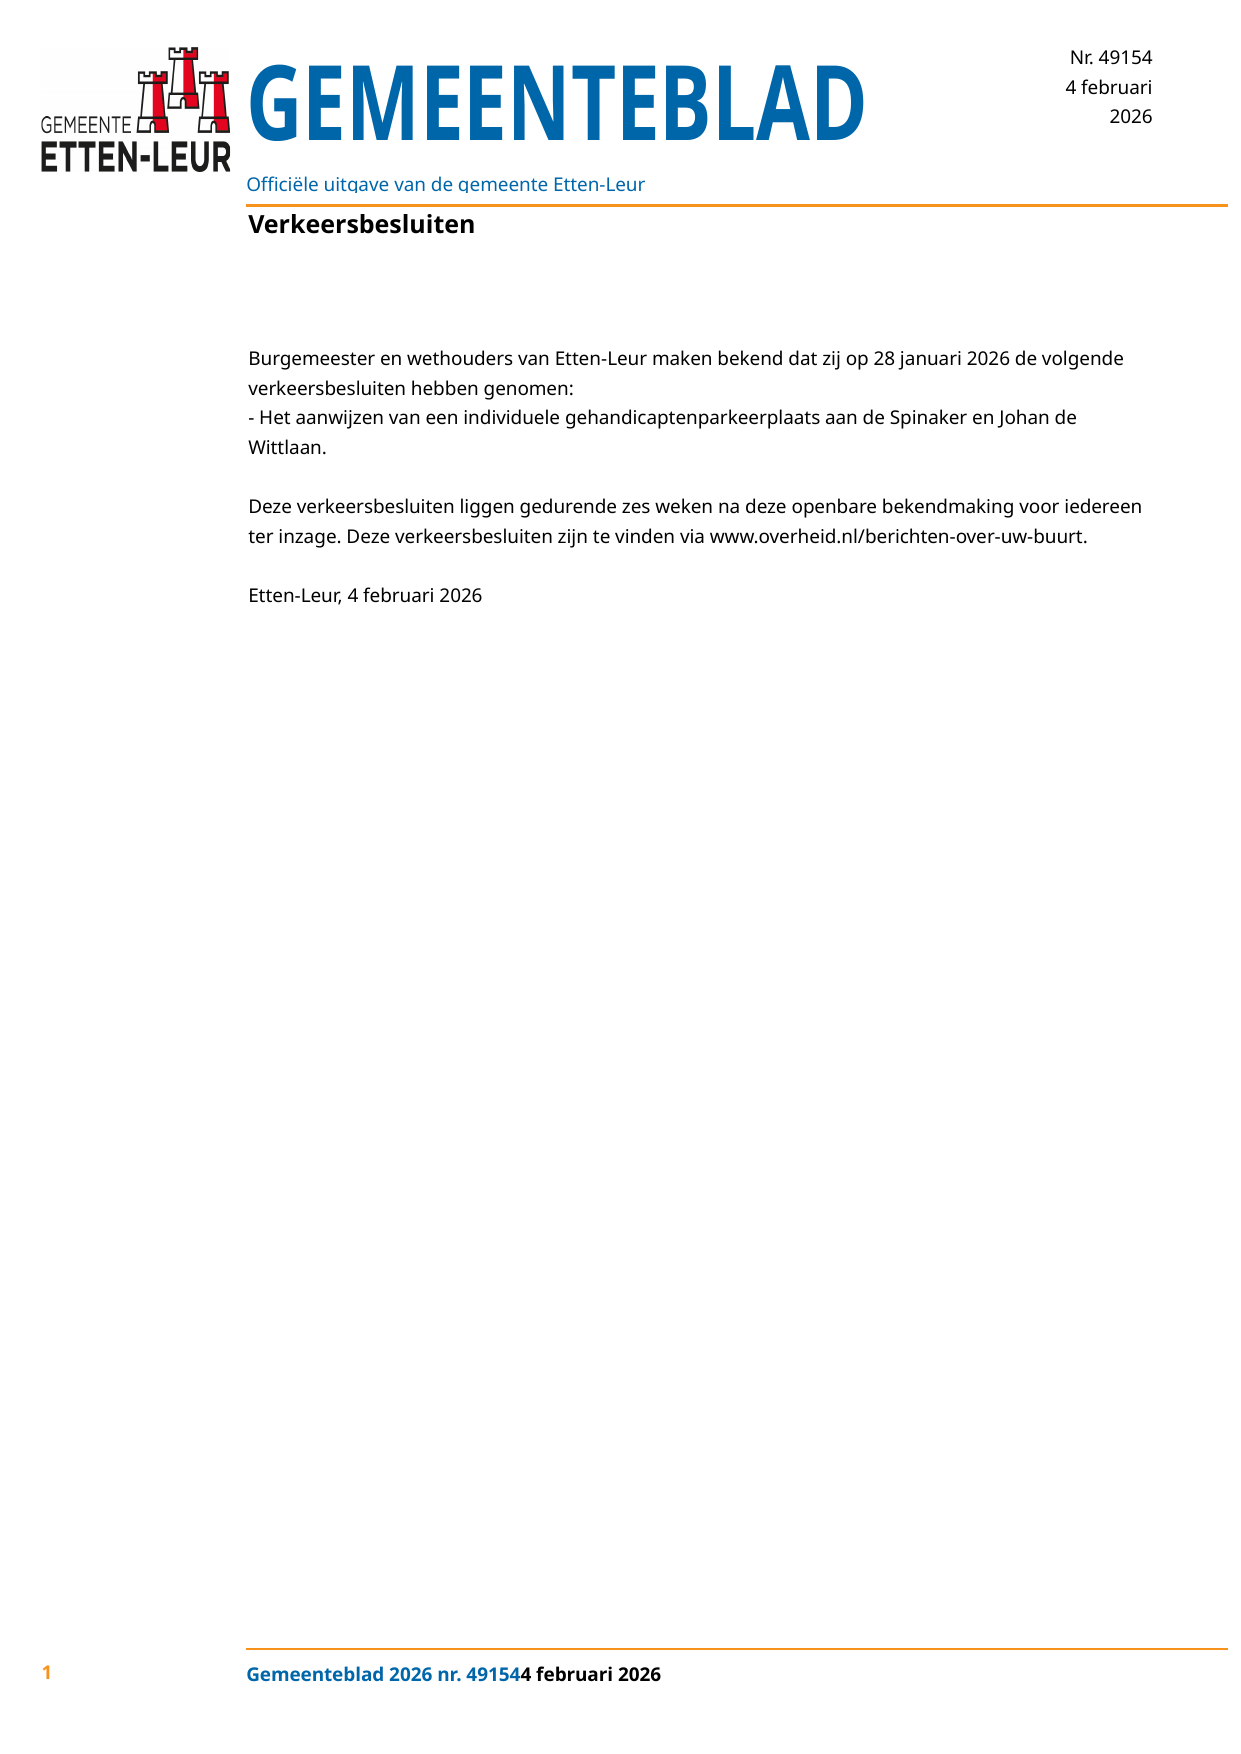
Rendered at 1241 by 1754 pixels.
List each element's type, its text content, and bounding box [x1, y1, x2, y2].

text Verkeersbesluiten [248, 207, 1152, 241]
text - Het aanwijzen van een individuele gehandicaptenparkeerplaats aan de Spinaker en Johan de Wittlaan. [248, 404, 1152, 460]
text Burgemeester en wethouders van Etten-Leur maken bekend dat zij op 28 januari 2026 de volgende verkeersbesluiten hebben genomen: [248, 345, 1152, 401]
picture [41, 47, 231, 172]
text Etten-Leur, 4 februari 2026 [248, 582, 1152, 608]
text Deze verkeersbesluiten liggen gedurende zes weken na deze openbare bekendmaking voor iedereen ter inzage. Deze verkeersbesluiten zijn te vinden via www.overheid.nl/berichten-over-uw-buurt. [248, 493, 1152, 548]
